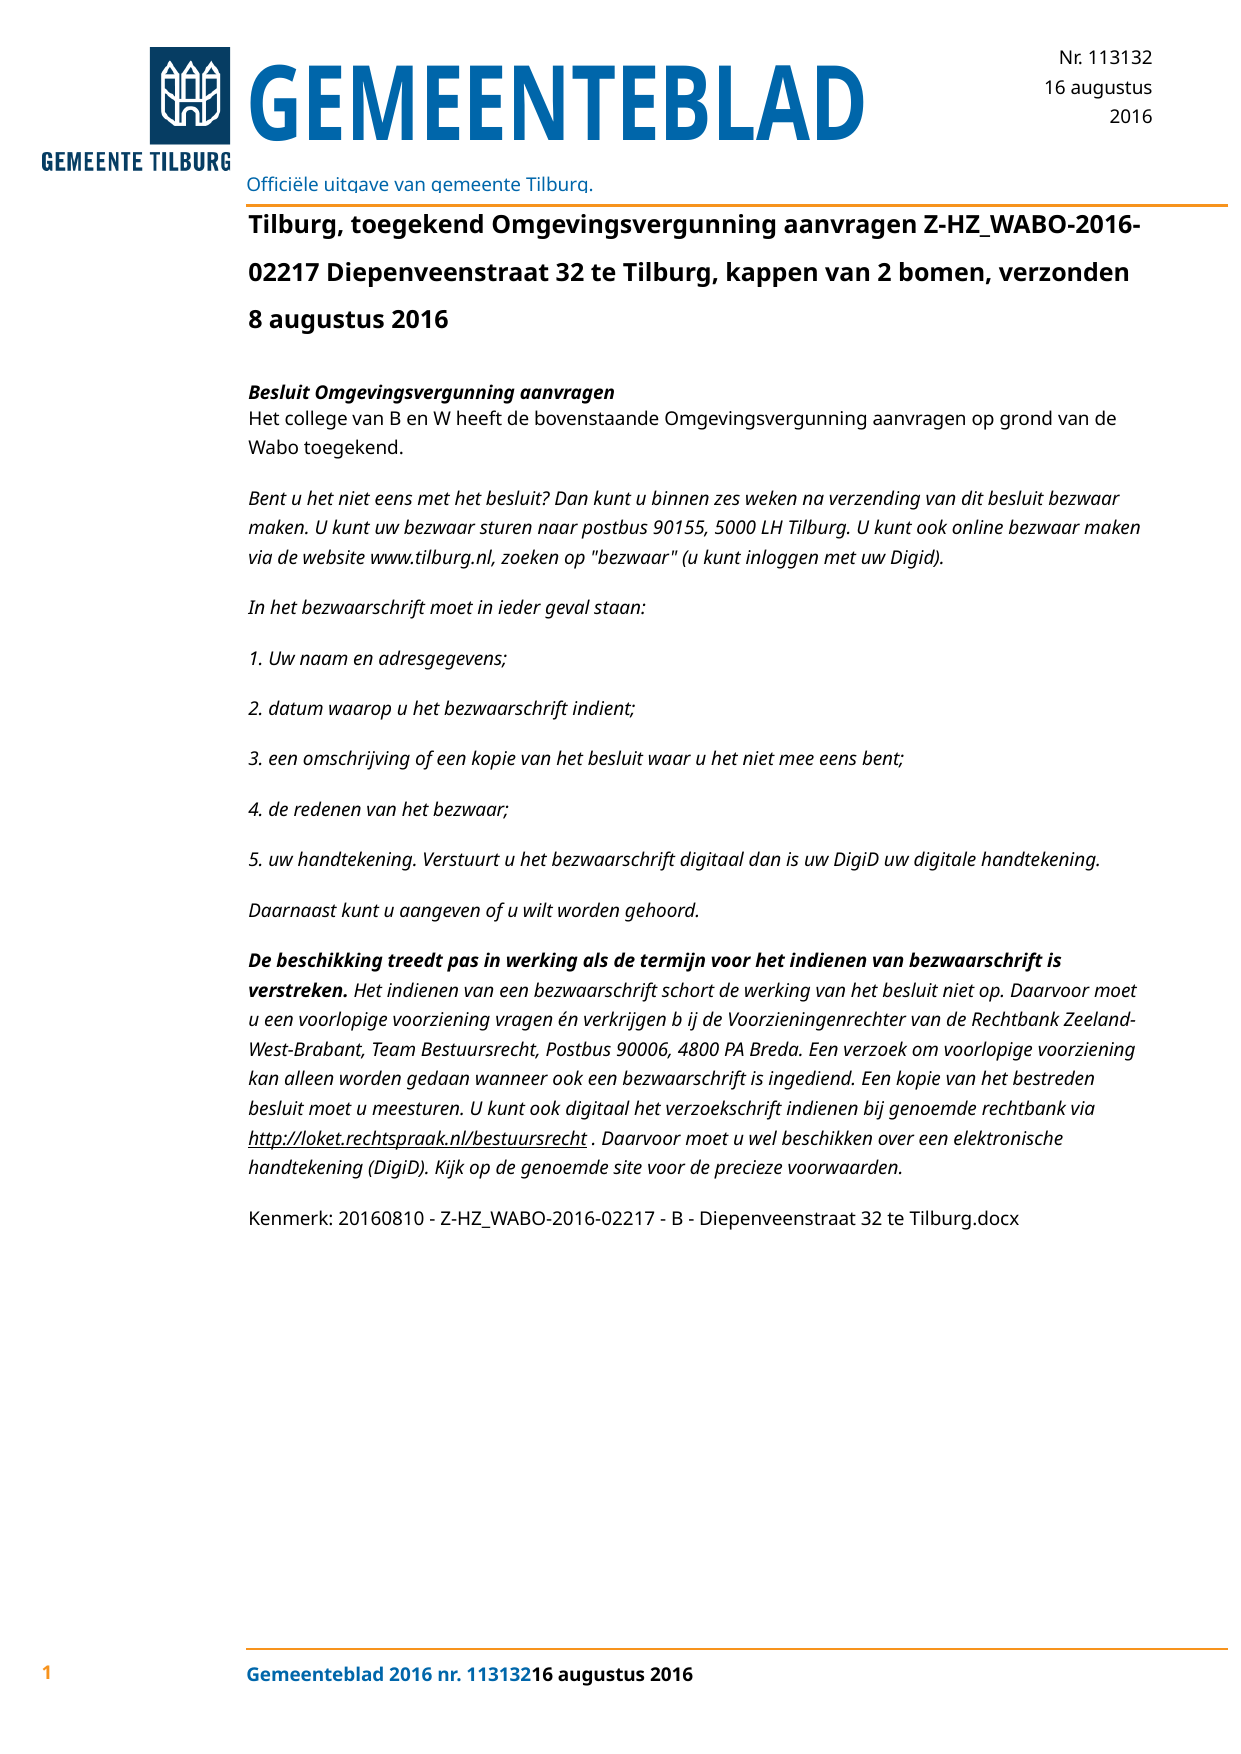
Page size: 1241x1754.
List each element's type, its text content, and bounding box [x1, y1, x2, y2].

text De beschikking treedt pas in werking als de termijn voor het indienen van bezwaarschrift is verstreken. Het indienen van een bezwaarschrift schort de werking van het besluit niet op. Daarvoor moet u een voorlopige voorziening vragen én verkrijgen b ij de Voorzieningenrechter van de Rechtbank Zeeland-West-Brabant, Team Bestuursrecht, Postbus 90006, 4800 PA Breda. Een verzoek om voorlopige voorziening kan alleen worden gedaan wanneer ook een bezwaarschrift is ingediend. Een kopie van het bestreden besluit moet u meesturen. U kunt ook digitaal het verzoekschrift indienen bij genoemde rechtbank via http://loket.rechtspraak.nl/bestuursrecht . Daarvoor moet u wel beschikken over een elektronische handtekening (DigiD). Kijk op de genoemde site voor de precieze voorwaarden. [248, 947, 1152, 1180]
text 5. uw handtekening. Verstuurt u het bezwaarschrift digitaal dan is uw DigiD uw digitale handtekening. [248, 846, 1152, 872]
text Kenmerk: 20160810 - Z-HZ_WABO-2016-02217 - B - Diepenveenstraat 32 te Tilburg.docx [248, 1205, 1152, 1231]
text Daarnaast kunt u aangeven of u wilt worden gehoord. [248, 897, 1152, 923]
text 2. datum waarop u het bezwaarschrift indient; [248, 695, 1152, 721]
text 3. een omschrijving of een kopie van het besluit waar u het niet mee eens bent; [248, 746, 1152, 771]
text Het college van B en W heeft de bovenstaande Omgevingsvergunning aanvragen op grond van de Wabo toegekend. [248, 405, 1152, 460]
text Bent u het niet eens met het besluit? Dan kunt u binnen zes weken na verzending van dit besluit bezwaar maken. U kunt uw bezwaar sturen naar postbus 90155, 5000 LH Tilburg. U kunt ook online bezwaar maken via de website www.tilburg.nl, zoeken op "bezwaar" (u kunt inloggen met uw Digid). [248, 485, 1152, 570]
text In het bezwaarschrift moet in ieder geval staan: [248, 594, 1152, 620]
text 4. de redenen van het bezwaar; [248, 796, 1152, 822]
text Tilburg, toegekend Omgevingsvergunning aanvragen Z-HZ_WABO-2016-02217 Diepenveenstraat 32 te Tilburg, kappen van 2 bomen, verzonden 8 augustus 2016 [248, 207, 1152, 336]
text 1. Uw naam en adresgegevens; [248, 645, 1152, 671]
text Besluit Omgevingsvergunning aanvragen [248, 379, 1152, 405]
picture [41, 47, 231, 172]
